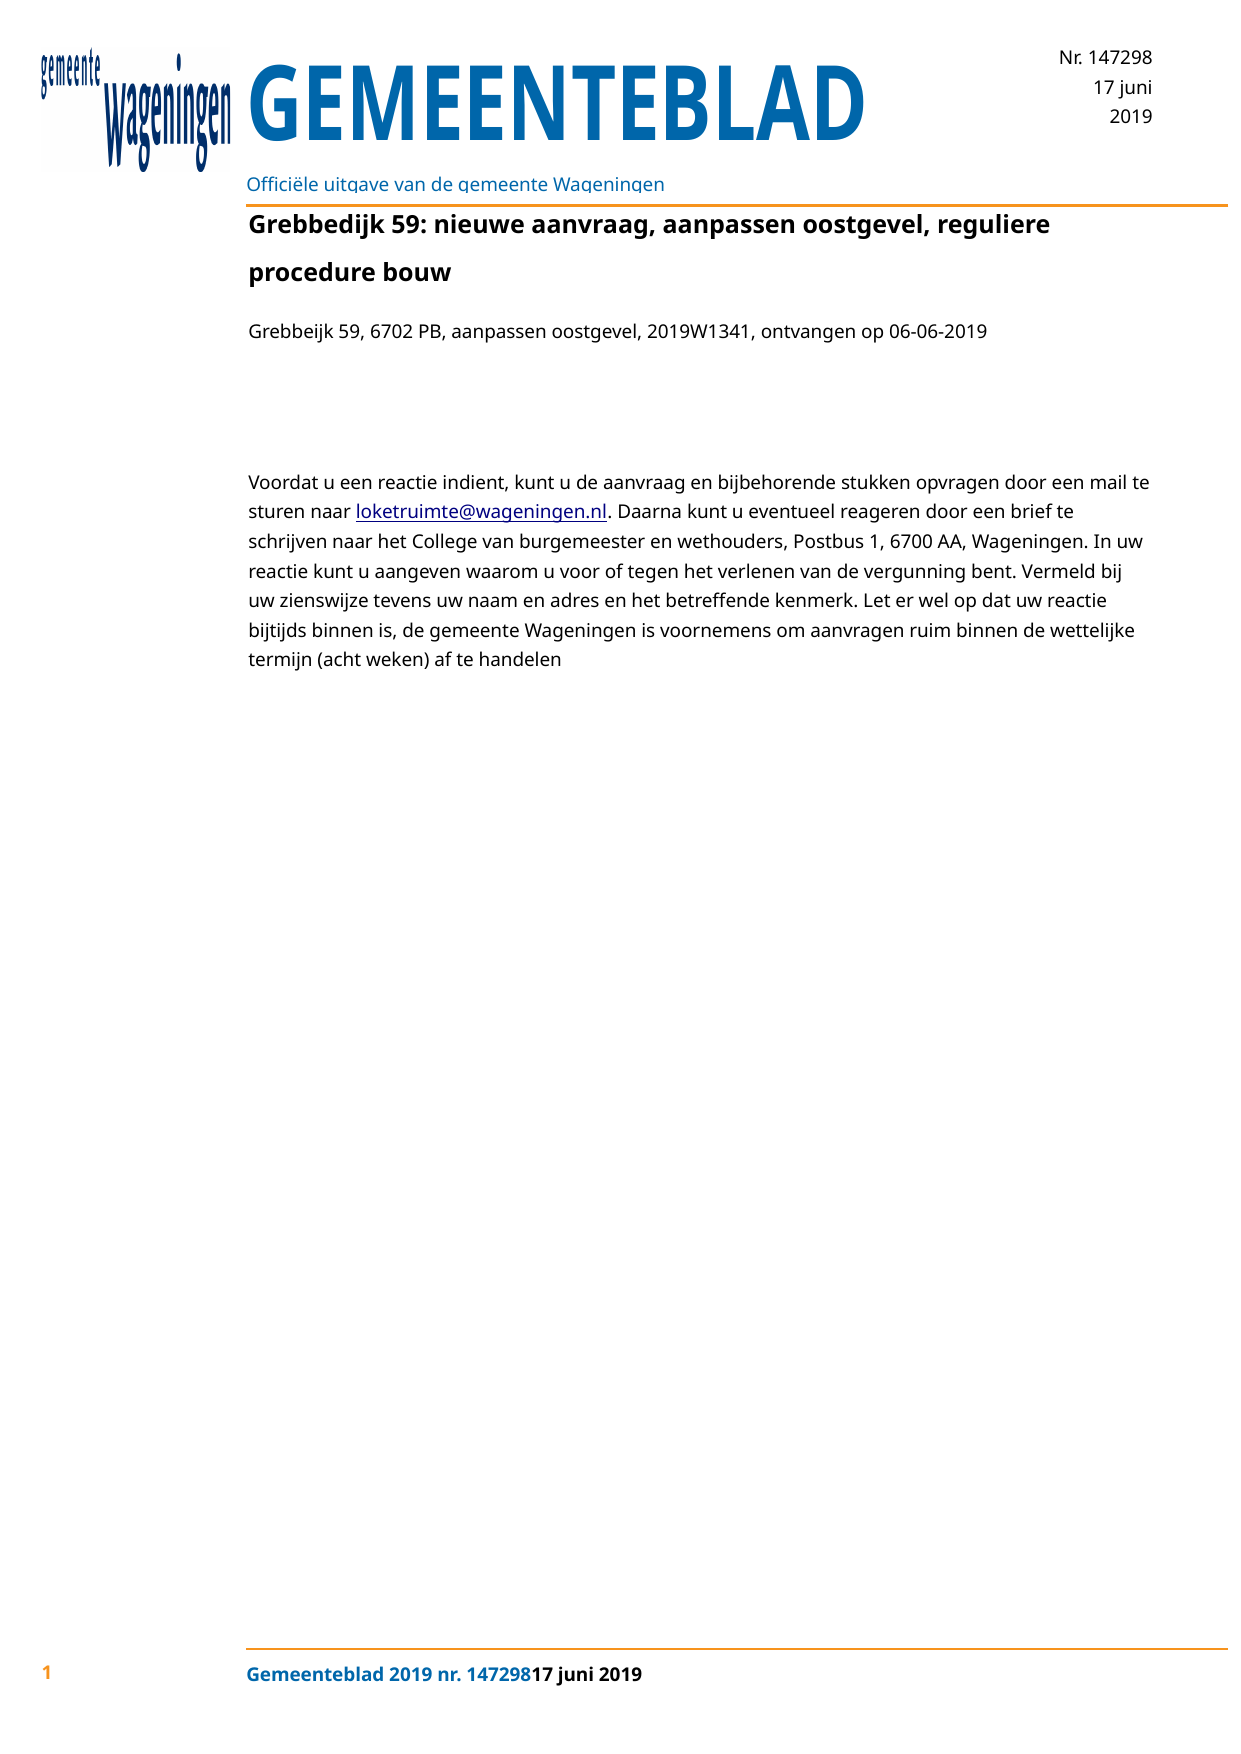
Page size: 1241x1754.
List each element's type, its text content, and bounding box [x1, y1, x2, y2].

text Grebbedijk 59: nieuwe aanvraag, aanpassen oostgevel, reguliere procedure bouw [248, 207, 1152, 288]
text Voordat u een reactie indient, kunt u de aanvraag en bijbehorende stukken opvragen door een mail te sturen naar loketruimte@wageningen.nl. Daarna kunt u eventueel reageren door een brief te schrijven naar het College van burgemeester en wethouders, Postbus 1, 6700 AA, Wageningen. In uw reactie kunt u aangeven waarom u voor of tegen het verlenen van de vergunning bent. Vermeld bij uw zienswijze tevens uw naam en adres en het betreffende kenmerk. Let er wel op dat uw reactie bijtijds binnen is, de gemeente Wageningen is voornemens om aanvragen ruim binnen de wettelijke termijn (acht weken) af te handelen [248, 469, 1152, 672]
picture [41, 47, 231, 172]
text Grebbeijk 59, 6702 PB, aanpassen oostgevel, 2019W1341, ontvangen op 06-06-2019 [248, 318, 1152, 344]
